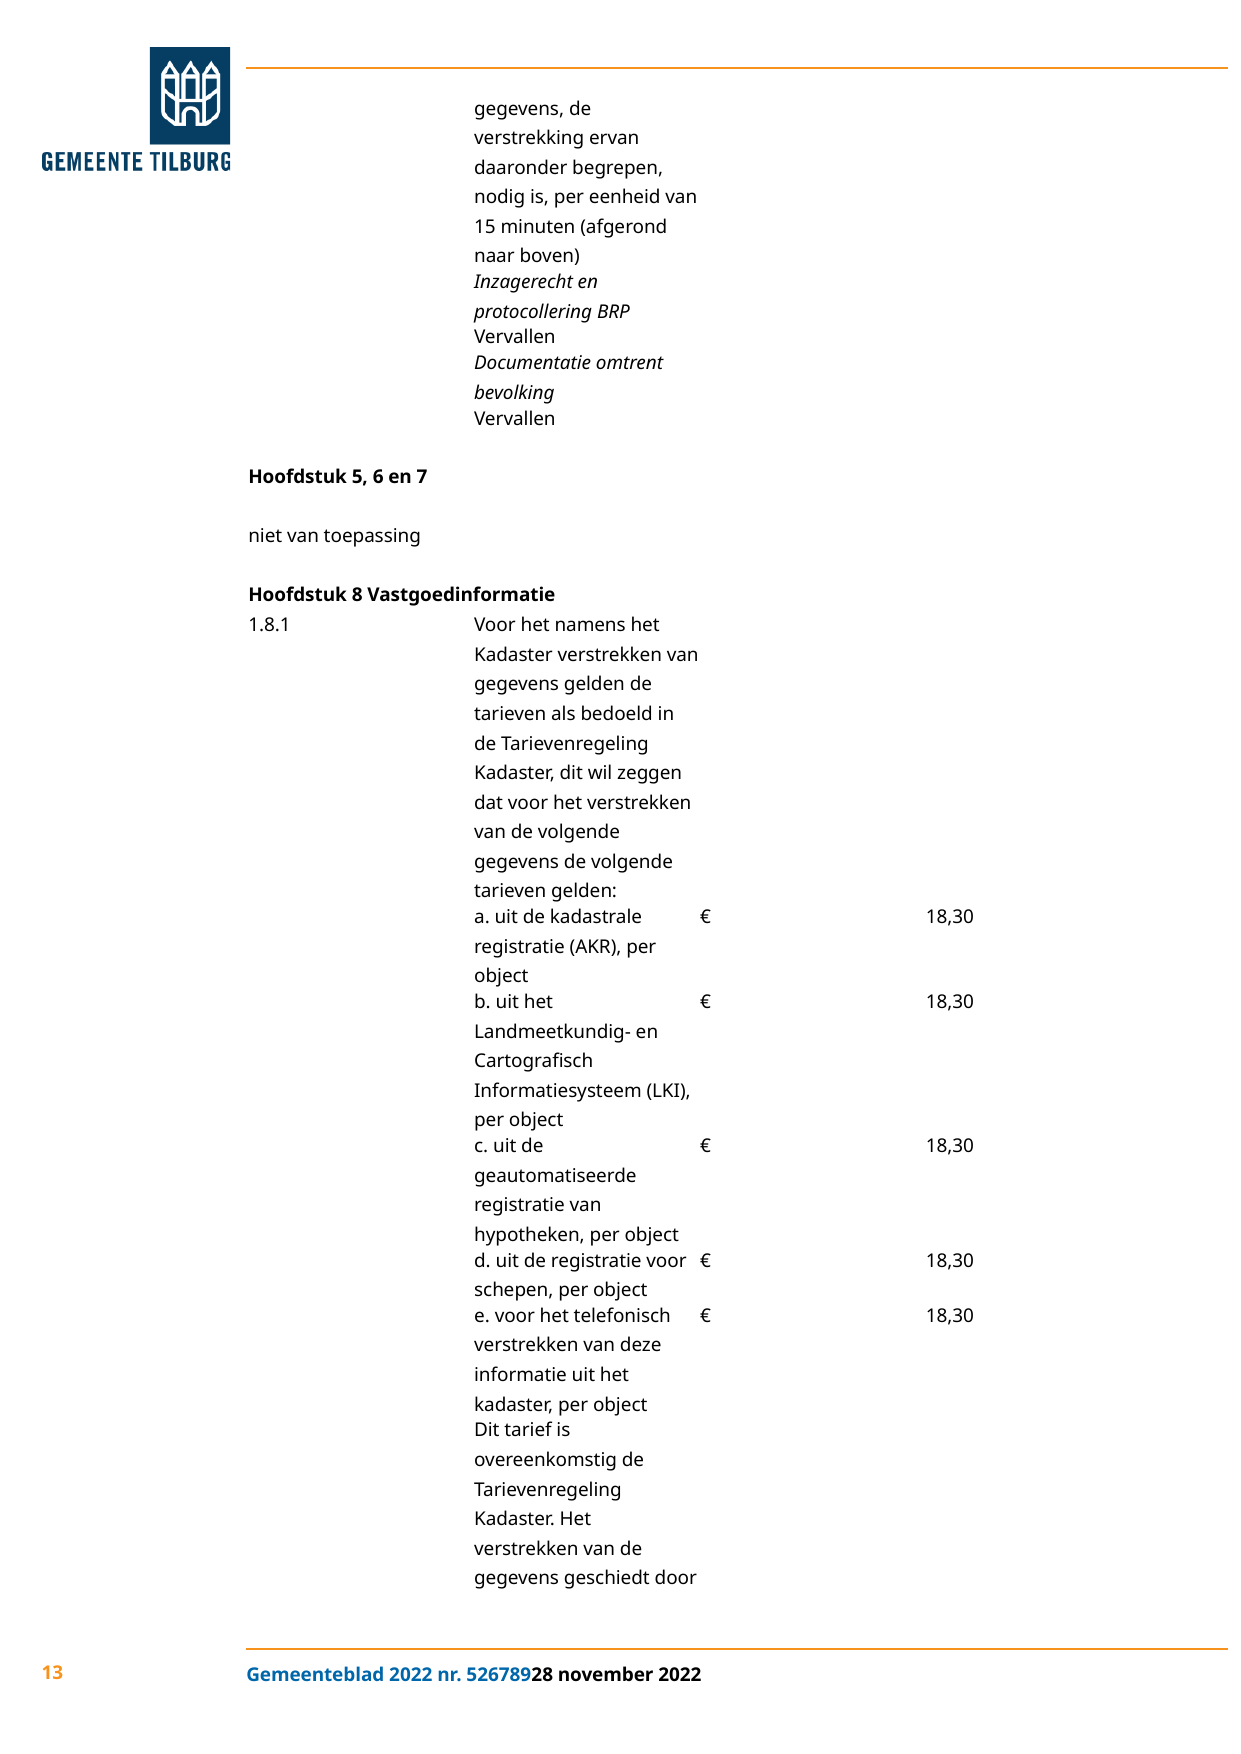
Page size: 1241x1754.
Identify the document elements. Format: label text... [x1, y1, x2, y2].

table_cell [248, 903, 474, 988]
picture [41, 47, 231, 172]
table_header 1.8.1 [248, 611, 474, 903]
table_cell [926, 95, 1152, 268]
table_cell Documentatie omtrent bevolking [474, 350, 700, 405]
table_cell € [700, 1132, 926, 1247]
table_cell [248, 988, 474, 1132]
table_cell b. uit het Landmeetkundig- en Cartografisch Informatiesysteem (LKI), per object [474, 988, 700, 1132]
table_cell [248, 95, 474, 268]
table_cell c. uit de geautomatiseerde registratie van hypotheken, per object [474, 1132, 700, 1247]
table_cell d. uit de registratie voor schepen, per object [474, 1247, 700, 1302]
table_cell Dit tarief is overeenkomstig de Tarievenregeling Kadaster. Het verstrekken van de gegevens geschiedt door [474, 1417, 700, 1590]
table_cell € [700, 988, 926, 1132]
table_cell [248, 350, 474, 431]
table_header [700, 611, 926, 903]
table_cell 18,30 [926, 903, 1152, 988]
table_cell Vervallen [474, 405, 700, 431]
table_cell 18,30 [926, 988, 1152, 1132]
table_cell Inzagerecht en protocollering BRP [474, 269, 700, 324]
table_cell 18,30 [926, 1132, 1152, 1247]
table_cell € [700, 1247, 926, 1302]
table_cell [248, 1132, 474, 1247]
table_cell e. voor het telefonisch verstrekken van deze informatie uit het kadaster, per object [474, 1302, 700, 1417]
table_cell [926, 1417, 1152, 1590]
table_cell [700, 95, 926, 268]
table_cell gegevens, de verstrekking ervan daaronder begrepen, nodig is, per eenheid van 15 minuten (afgerond naar boven) [474, 95, 700, 268]
table_cell [700, 1417, 926, 1590]
table_cell 18,30 [926, 1247, 1152, 1302]
table_cell [926, 269, 1152, 324]
table_cell 18,30 [926, 1302, 1152, 1417]
table_cell [248, 269, 474, 349]
table_cell [248, 1247, 474, 1302]
table_cell € [700, 903, 926, 988]
table_cell [700, 269, 926, 324]
table_header [926, 611, 1152, 903]
text niet van toepassing [248, 522, 1152, 548]
text Hoofdstuk 8 Vastgoedinformatie [248, 582, 1152, 607]
table_cell [926, 350, 1152, 405]
table_cell [700, 350, 926, 405]
table_cell [248, 1302, 474, 1417]
table_cell [248, 1417, 474, 1590]
text Hoofdstuk 5, 6 en 7 [248, 463, 1152, 489]
table_cell a. uit de kadastrale registratie (AKR), per object [474, 903, 700, 988]
table_cell [926, 405, 1152, 431]
table_cell Vervallen [474, 324, 700, 349]
table_cell [926, 324, 1152, 349]
table_cell [700, 324, 926, 349]
table_cell [700, 405, 926, 431]
table_header Voor het namens het Kadaster verstrekken van gegevens gelden de tarieven als bedoeld in de Tarievenregeling Kadaster, dit wil zeggen dat voor het verstrekken van de volgende gegevens de volgende tarieven gelden: [474, 611, 700, 903]
table_cell € [700, 1302, 926, 1417]
